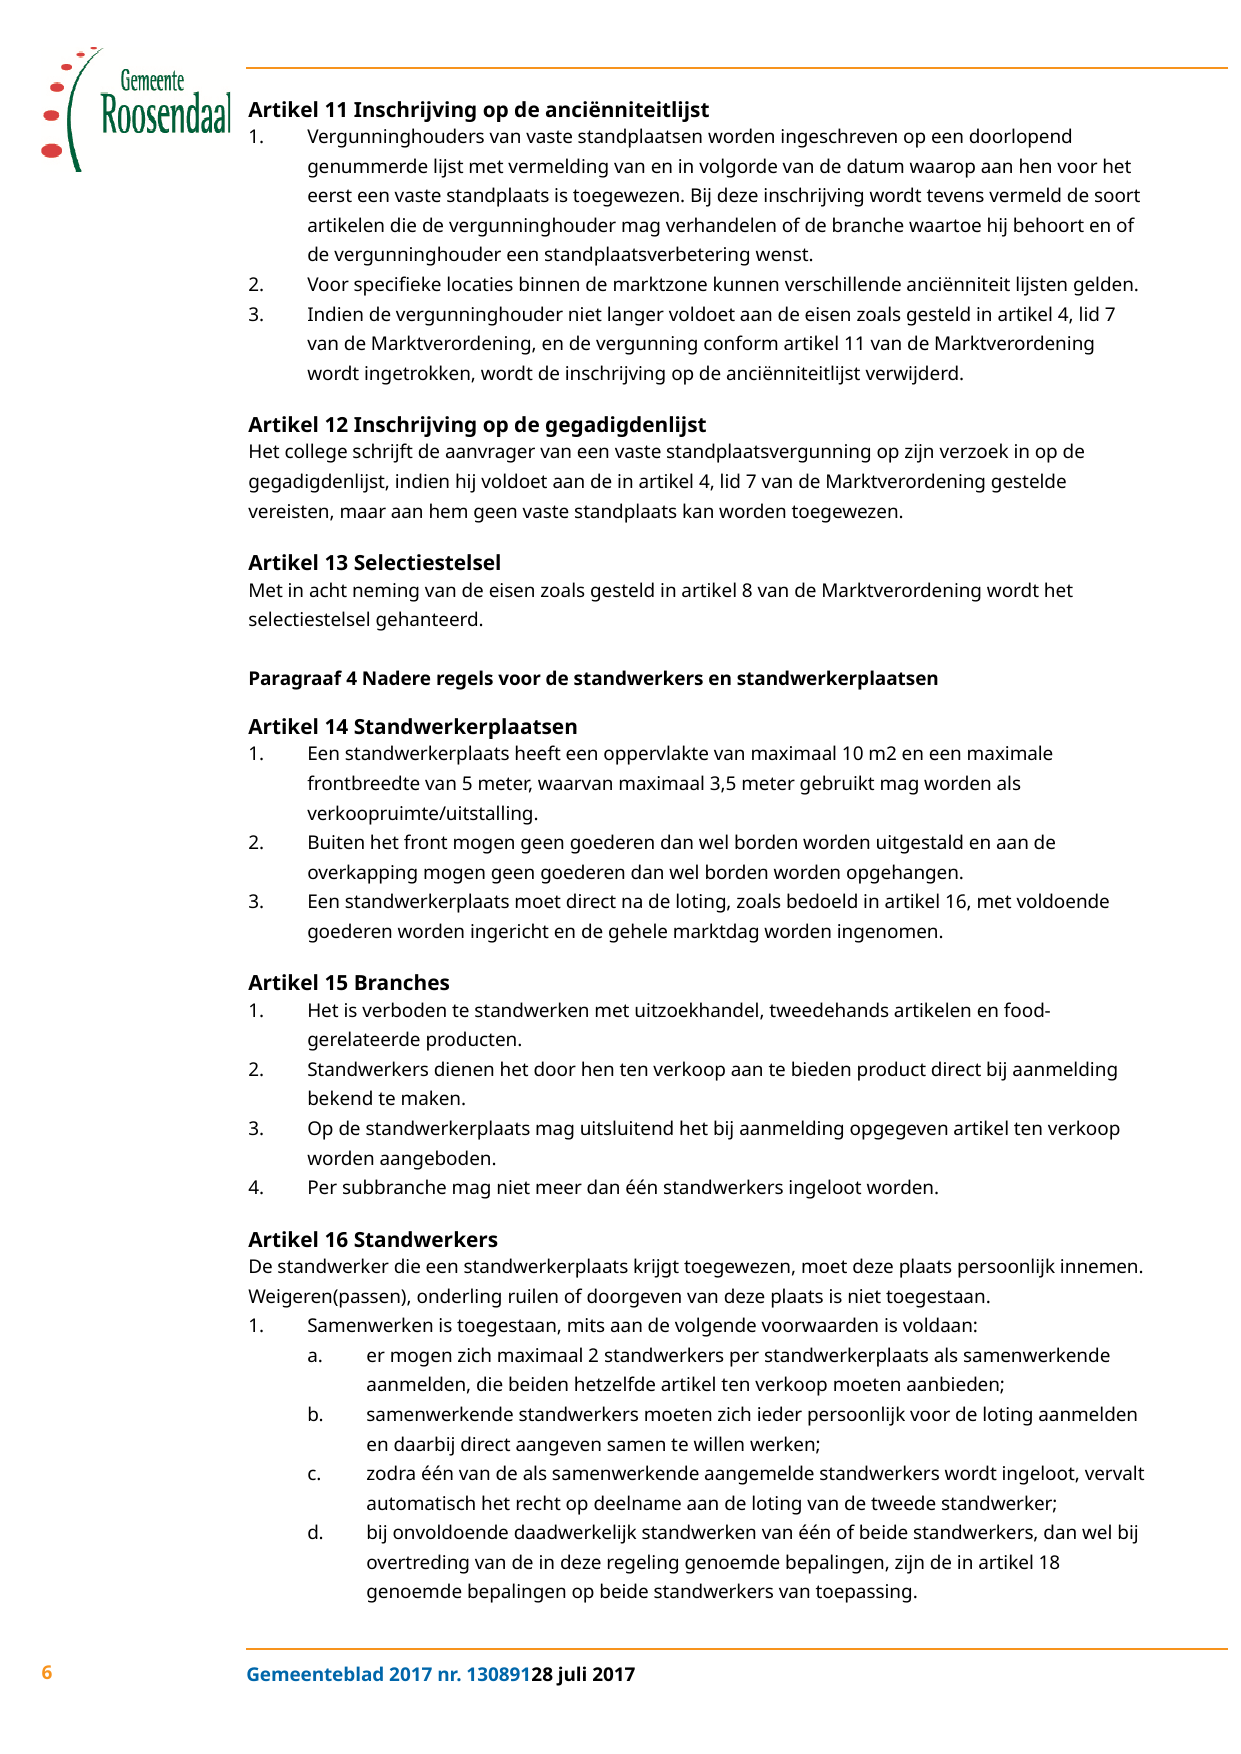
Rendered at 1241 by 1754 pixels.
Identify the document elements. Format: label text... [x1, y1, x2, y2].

list Per subbranche mag niet meer dan één standwerkers ingeloot worden. [248, 1174, 1152, 1200]
list Het is verboden te standwerken met uitzoekhandel, tweedehands artikelen en food-gerelateerde producten. [248, 997, 1152, 1052]
list Standwerkers dienen het door hen ten verkoop aan te bieden product direct bij aanmelding bekend te maken. [248, 1056, 1152, 1111]
text Artikel 14 Standwerkerplaatsen [248, 712, 1152, 741]
text Artikel 15 Branches [248, 968, 1152, 997]
list Vergunninghouders van vaste standplaatsen worden ingeschreven op een doorlopend genummerde lijst met vermelding van en in volgorde van de datum waarop aan hen voor het eerst een vaste standplaats is toegewezen. Bij deze inschrijving wordt tevens vermeld de soort artikelen die de vergunninghouder mag verhandelen of de branche waartoe hij behoort en of de vergunninghouder een standplaatsverbetering wenst. [248, 123, 1152, 267]
text De standwerker die een standwerkerplaats krijgt toegewezen, moet deze plaats persoonlijk innemen. Weigeren(passen), onderling ruilen of doorgeven van deze plaats is niet toegestaan. [248, 1253, 1152, 1308]
text Artikel 16 Standwerkers [248, 1225, 1152, 1253]
list er mogen zich maximaal 2 standwerkers per standwerkerplaats als samenwerkende aanmelden, die beiden hetzelfde artikel ten verkoop moeten aanbieden; [307, 1342, 1152, 1397]
text Met in acht neming van de eisen zoals gesteld in artikel 8 van de Marktverordening wordt het selectiestelsel gehanteerd. [248, 577, 1152, 632]
list Samenwerken is toegestaan, mits aan de volgende voorwaarden is voldaan: [248, 1312, 1152, 1338]
list Buiten het front mogen geen goederen dan wel borden worden uitgestald en aan de overkapping mogen geen goederen dan wel borden worden opgehangen. [248, 829, 1152, 884]
list zodra één van de als samenwerkende aangemelde standwerkers wordt ingeloot, vervalt automatisch het recht op deelname aan de loting van de tweede standwerker; [307, 1460, 1152, 1516]
list Een standwerkerplaats moet direct na de loting, zoals bedoeld in artikel 16, met voldoende goederen worden ingericht en de gehele marktdag worden ingenomen. [248, 888, 1152, 944]
text Het college schrijft de aanvrager van een vaste standplaatsvergunning op zijn verzoek in op de gegadigdenlijst, indien hij voldoet aan de in artikel 4, lid 7 van de Marktverordening gestelde vereisten, maar aan hem geen vaste standplaats kan worden toegewezen. [248, 439, 1152, 524]
list bij onvoldoende daadwerkelijk standwerken van één of beide standwerkers, dan wel bij overtreding van de in deze regeling genoemde bepalingen, zijn de in artikel 18 genoemde bepalingen op beide standwerkers van toepassing. [307, 1519, 1152, 1604]
list Indien de vergunninghouder niet langer voldoet aan de eisen zoals gesteld in artikel 4, lid 7 van de Marktverordening, en de vergunning conform artikel 11 van de Marktverordening wordt ingetrokken, wordt de inschrijving op de anciënniteitlijst verwijderd. [248, 301, 1152, 386]
list samenwerkende standwerkers moeten zich ieder persoonlijk voor de loting aanmelden en daarbij direct aangeven samen te willen werken; [307, 1401, 1152, 1456]
list Een standwerkerplaats heeft een oppervlakte van maximaal 10 m2 en een maximale frontbreedte van 5 meter, waarvan maximaal 3,5 meter gebruikt mag worden als verkoopruimte/uitstalling. [248, 741, 1152, 825]
text Artikel 11 Inschrijving op de anciënniteitlijst [248, 95, 1152, 123]
list Op de standwerkerplaats mag uitsluitend het bij aanmelding opgegeven artikel ten verkoop worden aangeboden. [248, 1115, 1152, 1171]
text Artikel 12 Inschrijving op de gegadigdenlijst [248, 410, 1152, 439]
picture [41, 47, 231, 172]
text Paragraaf 4 Nadere regels voor de standwerkers en standwerkerplaatsen [248, 666, 1152, 691]
list Voor specifieke locaties binnen de marktzone kunnen verschillende anciënniteit lijsten gelden. [248, 271, 1152, 297]
text Artikel 13 Selectiestelsel [248, 548, 1152, 577]
